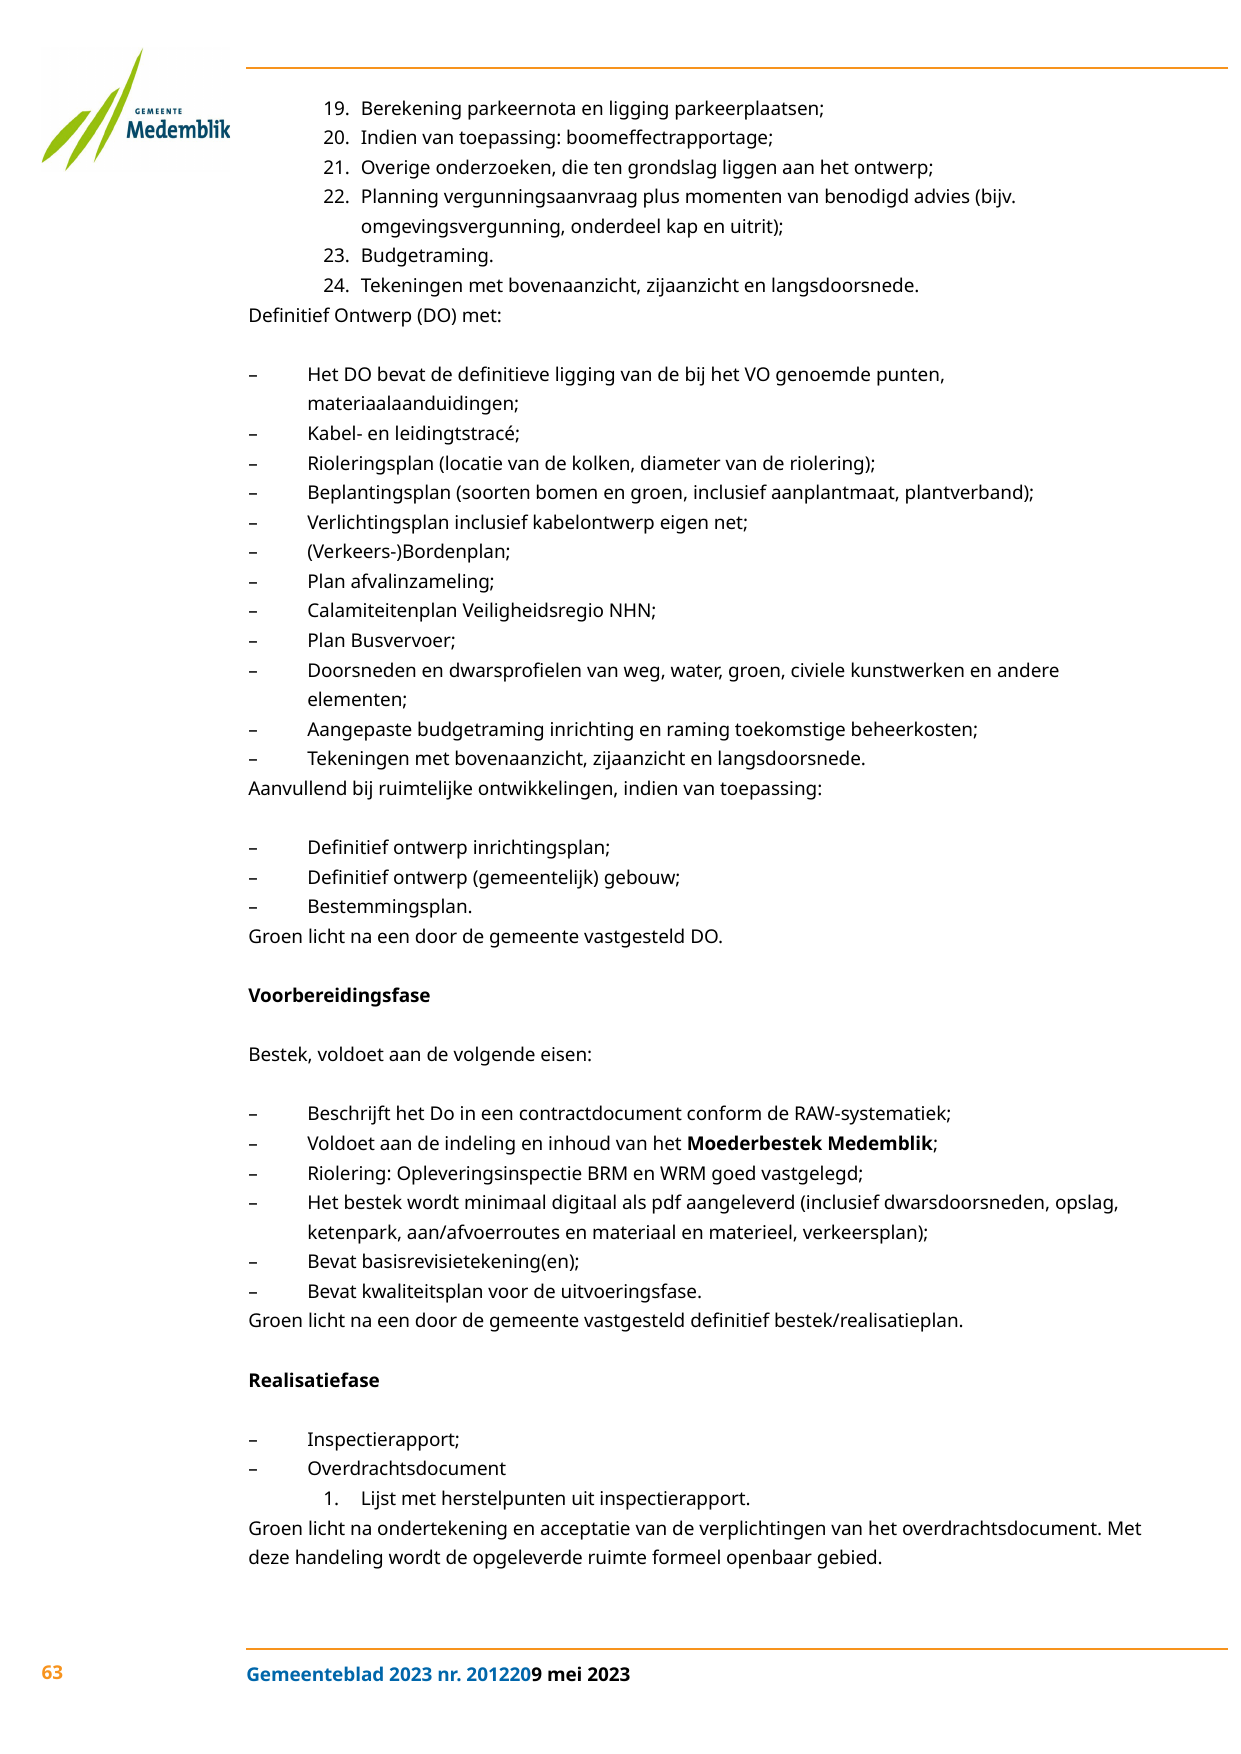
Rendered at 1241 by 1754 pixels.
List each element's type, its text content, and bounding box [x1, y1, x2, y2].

list Riolering: Opleveringsinspectie BRM en WRM goed vastgelegd; [248, 1160, 1152, 1186]
list Budgetraming. [323, 243, 1152, 268]
list Tekeningen met bovenaanzicht, zijaanzicht en langsdoorsnede. [248, 746, 1152, 771]
text Realisatiefase [248, 1367, 1152, 1393]
list Definitief ontwerp (gemeentelijk) gebouw; [248, 864, 1152, 890]
list Planning vergunningsaanvraag plus momenten van benodigd advies (bijv. omgevingsvergunning, onderdeel kap en uitrit); [323, 183, 1152, 239]
text Bestek, voldoet aan de volgende eisen: [248, 1041, 1152, 1067]
list Plan afvalinzameling; [248, 568, 1152, 594]
list Plan Busvervoer; [248, 627, 1152, 653]
list Doorsneden en dwarsprofielen van weg, water, groen, civiele kunstwerken en andere elementen; [248, 657, 1152, 712]
list Het bestek wordt minimaal digitaal als pdf aangeleverd (inclusief dwarsdoorsneden, opslag, ketenpark, aan/afvoerroutes en materiaal en materieel, verkeersplan); [248, 1189, 1152, 1245]
list Beplantingsplan (soorten bomen en groen, inclusief aanplantmaat, plantverband); [248, 479, 1152, 505]
picture [41, 47, 231, 172]
list Overdrachtsdocument [248, 1456, 1152, 1481]
list Definitief ontwerp inrichtingsplan; [248, 834, 1152, 860]
list Aangepaste budgetraming inrichting en raming toekomstige beheerkosten; [248, 716, 1152, 742]
list Inspectierapport; [248, 1426, 1152, 1452]
text Groen licht na een door de gemeente vastgesteld DO. [248, 923, 1152, 949]
list Lijst met herstelpunten uit inspectierapport. [323, 1485, 1152, 1511]
list Bestemmingsplan. [248, 893, 1152, 919]
text Voorbereidingsfase [248, 982, 1152, 1008]
list Tekeningen met bovenaanzicht, zijaanzicht en langsdoorsnede. [323, 272, 1152, 298]
list Bevat kwaliteitsplan voor de uitvoeringsfase. [248, 1278, 1152, 1304]
text Groen licht na ondertekening en acceptatie van de verplichtingen van het overdrachtsdocument. Met deze handeling wordt de opgeleverde ruimte formeel openbaar gebied. [248, 1515, 1152, 1570]
list Overige onderzoeken, die ten grondslag liggen aan het ontwerp; [323, 154, 1152, 180]
text Aanvullend bij ruimtelijke ontwikkelingen, indien van toepassing: [248, 775, 1152, 801]
list Bevat basisrevisietekening(en); [248, 1248, 1152, 1274]
list Voldoet aan de indeling en inhoud van het Moederbestek Medemblik; [248, 1130, 1152, 1156]
list Rioleringsplan (locatie van de kolken, diameter van de riolering); [248, 450, 1152, 476]
list Het DO bevat de definitieve ligging van de bij het VO genoemde punten, materiaalaanduidingen; [248, 361, 1152, 416]
list (Verkeers-)Bordenplan; [248, 538, 1152, 564]
text Groen licht na een door de gemeente vastgesteld definitief bestek/realisatieplan. [248, 1308, 1152, 1333]
list Calamiteitenplan Veiligheidsregio NHN; [248, 598, 1152, 623]
text Definitief Ontwerp (DO) met: [248, 302, 1152, 328]
list Berekening parkeernota en ligging parkeerplaatsen; [323, 95, 1152, 121]
list Beschrijft het Do in een contractdocument conform de RAW-systematiek; [248, 1101, 1152, 1126]
list Verlichtingsplan inclusief kabelontwerp eigen net; [248, 509, 1152, 535]
list Indien van toepassing: boomeffectrapportage; [323, 124, 1152, 150]
list Kabel- en leidingtstracé; [248, 420, 1152, 446]
